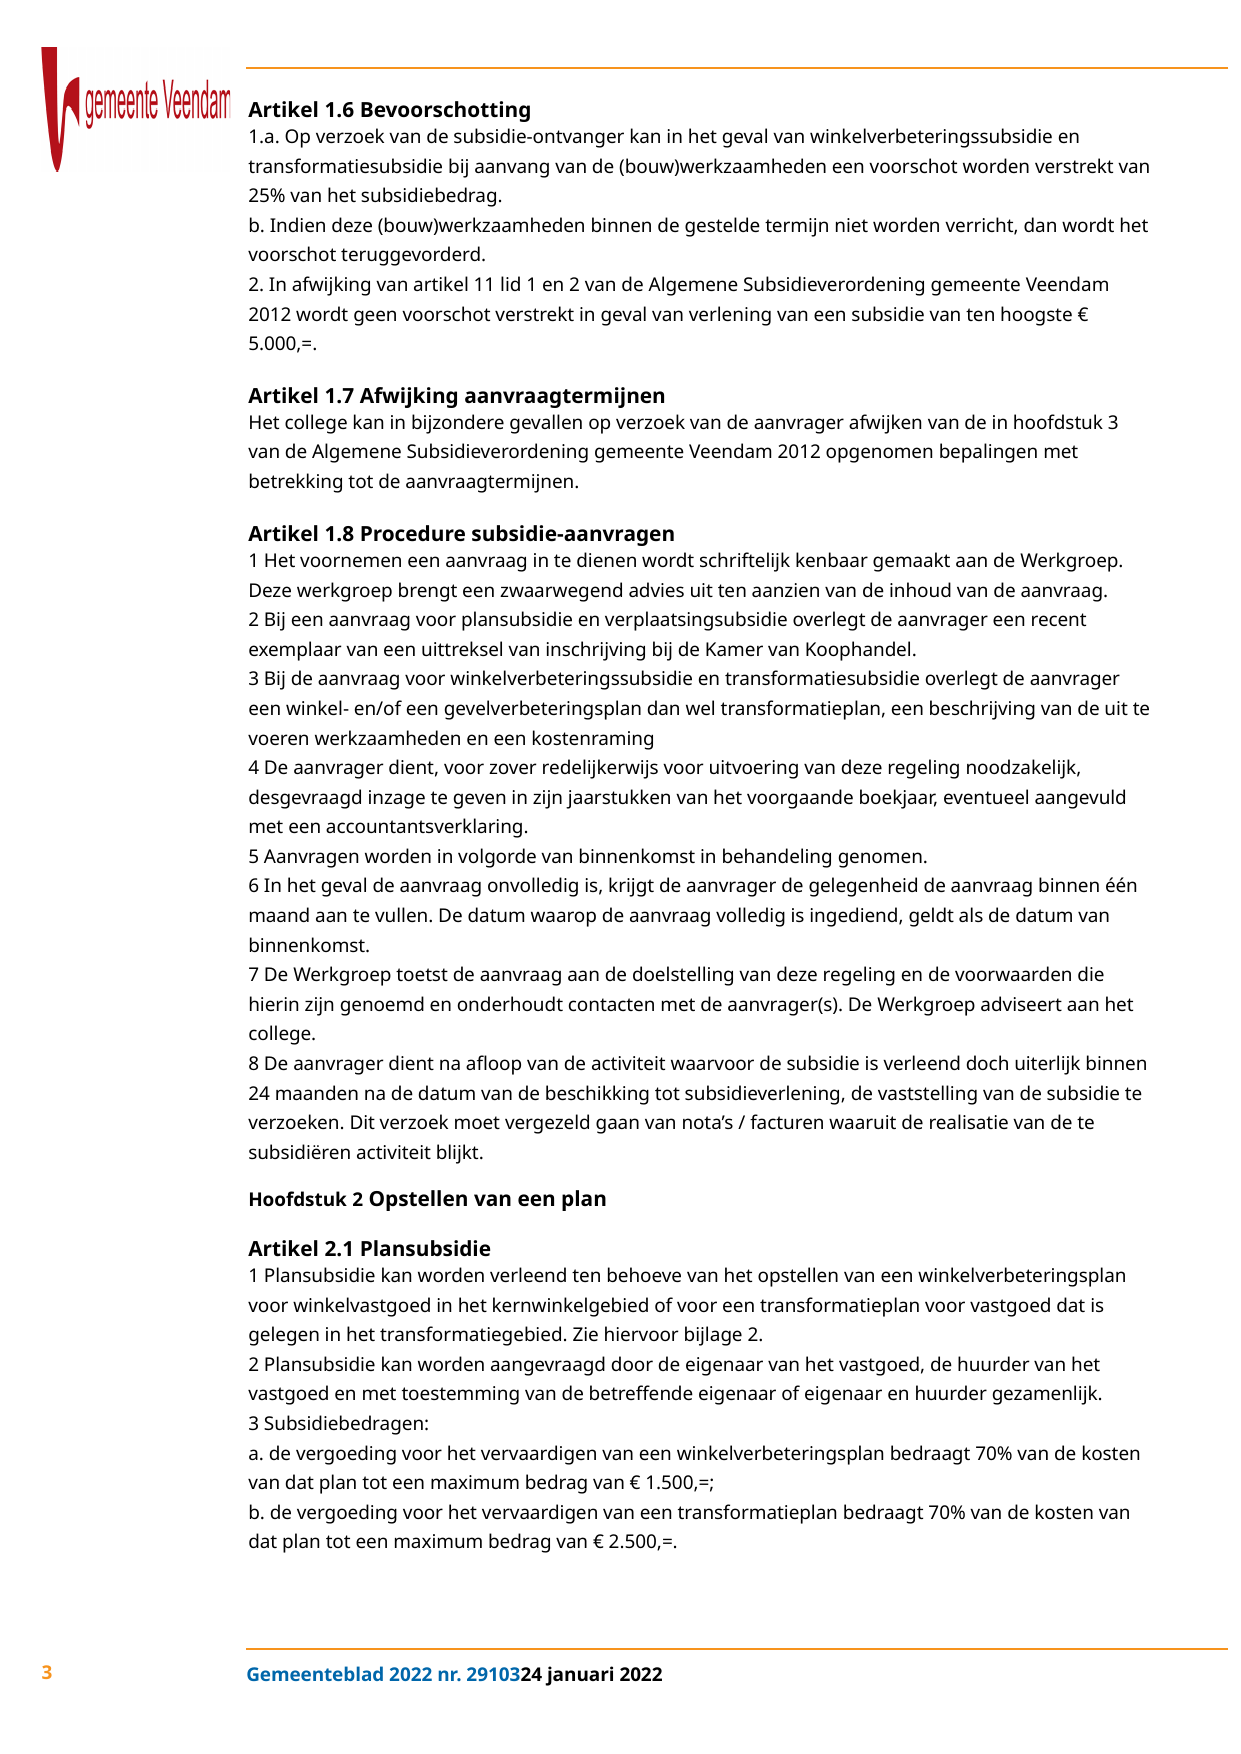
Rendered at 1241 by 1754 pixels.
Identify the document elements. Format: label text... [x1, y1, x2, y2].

text 2 Plansubsidie kan worden aangevraagd door de eigenaar van het vastgoed, de huurder van het vastgoed en met toestemming van de betreffende eigenaar of eigenaar en huurder gezamenlijk. [248, 1351, 1152, 1406]
text 1 Plansubsidie kan worden verleend ten behoeve van het opstellen van een winkelverbeteringsplan voor winkelvastgoed in het kernwinkelgebied of voor een transformatieplan voor vastgoed dat is gelegen in het transformatiegebied. Zie hiervoor bijlage 2. [248, 1262, 1152, 1347]
text b. de vergoeding voor het vervaardigen van een transformatieplan bedraagt 70% van de kosten van dat plan tot een maximum bedrag van € 2.500,=. [248, 1499, 1152, 1554]
text 3 Bij de aanvraag voor winkelverbeteringssubsidie en transformatiesubsidie overlegt de aanvrager een winkel- en/of een gevelverbeteringsplan dan wel transformatieplan, een beschrijving van de uit te voeren werkzaamheden en een kostenraming [248, 666, 1152, 750]
text Hoofdstuk 2 Opstellen van een plan [248, 1184, 1152, 1213]
text 3 Subsidiebedragen: [248, 1410, 1152, 1436]
text Artikel 1.8 Procedure subsidie-aanvragen [248, 519, 1152, 547]
text 7 De Werkgroep toetst de aanvraag aan de doelstelling van deze regeling en de voorwaarden die hierin zijn genoemd en onderhoudt contacten met de aanvrager(s). De Werkgroep adviseert aan het college. [248, 961, 1152, 1046]
text 1 Het voornemen een aanvraag in te dienen wordt schriftelijk kenbaar gemaakt aan de Werkgroep. Deze werkgroep brengt een zwaarwegend advies uit ten aanzien van de inhoud van de aanvraag. [248, 547, 1152, 602]
text 6 In het geval de aanvraag onvolledig is, krijgt de aanvrager de gelegenheid de aanvraag binnen één maand aan te vullen. De datum waarop de aanvraag volledig is ingediend, geldt als de datum van binnenkomst. [248, 873, 1152, 957]
picture [41, 47, 231, 172]
text 1.a. Op verzoek van de subsidie-ontvanger kan in het geval van winkelverbeteringssubsidie en transformatiesubsidie bij aanvang van de (bouw)werkzaamheden een voorschot worden verstrekt van 25% van het subsidiebedrag. [248, 123, 1152, 208]
text Artikel 1.7 Afwijking aanvraagtermijnen [248, 381, 1152, 409]
text 2 Bij een aanvraag voor plansubsidie en verplaatsingsubsidie overlegt de aanvrager een recent exemplaar van een uittreksel van inschrijving bij de Kamer van Koophandel. [248, 606, 1152, 662]
text Het college kan in bijzondere gevallen op verzoek van de aanvrager afwijken van de in hoofdstuk 3 van de Algemene Subsidieverordening gemeente Veendam 2012 opgenomen bepalingen met betrekking tot de aanvraagtermijnen. [248, 409, 1152, 494]
text 4 De aanvrager dient, voor zover redelijkerwijs voor uitvoering van deze regeling noodzakelijk, desgevraagd inzage te geven in zijn jaarstukken van het voorgaande boekjaar, eventueel aangevuld met een accountantsverklaring. [248, 754, 1152, 839]
text 2. In afwijking van artikel 11 lid 1 en 2 van de Algemene Subsidieverordening gemeente Veendam 2012 wordt geen voorschot verstrekt in geval van verlening van een subsidie van ten hoogste € 5.000,=. [248, 271, 1152, 356]
text a. de vergoeding voor het vervaardigen van een winkelverbeteringsplan bedraagt 70% van de kosten van dat plan tot een maximum bedrag van € 1.500,=; [248, 1440, 1152, 1495]
text 5 Aanvragen worden in volgorde van binnenkomst in behandeling genomen. [248, 843, 1152, 869]
text Artikel 1.6 Bevoorschotting [248, 95, 1152, 123]
text b. Indien deze (bouw)werkzaamheden binnen de gestelde termijn niet worden verricht, dan wordt het voorschot teruggevorderd. [248, 212, 1152, 267]
text 8 De aanvrager dient na afloop van de activiteit waarvoor de subsidie is verleend doch uiterlijk binnen 24 maanden na de datum van de beschikking tot subsidieverlening, de vaststelling van de subsidie te verzoeken. Dit verzoek moet vergezeld gaan van nota’s / facturen waaruit de realisatie van de te subsidiëren activiteit blijkt. [248, 1050, 1152, 1164]
text Artikel 2.1 Plansubsidie [248, 1234, 1152, 1262]
